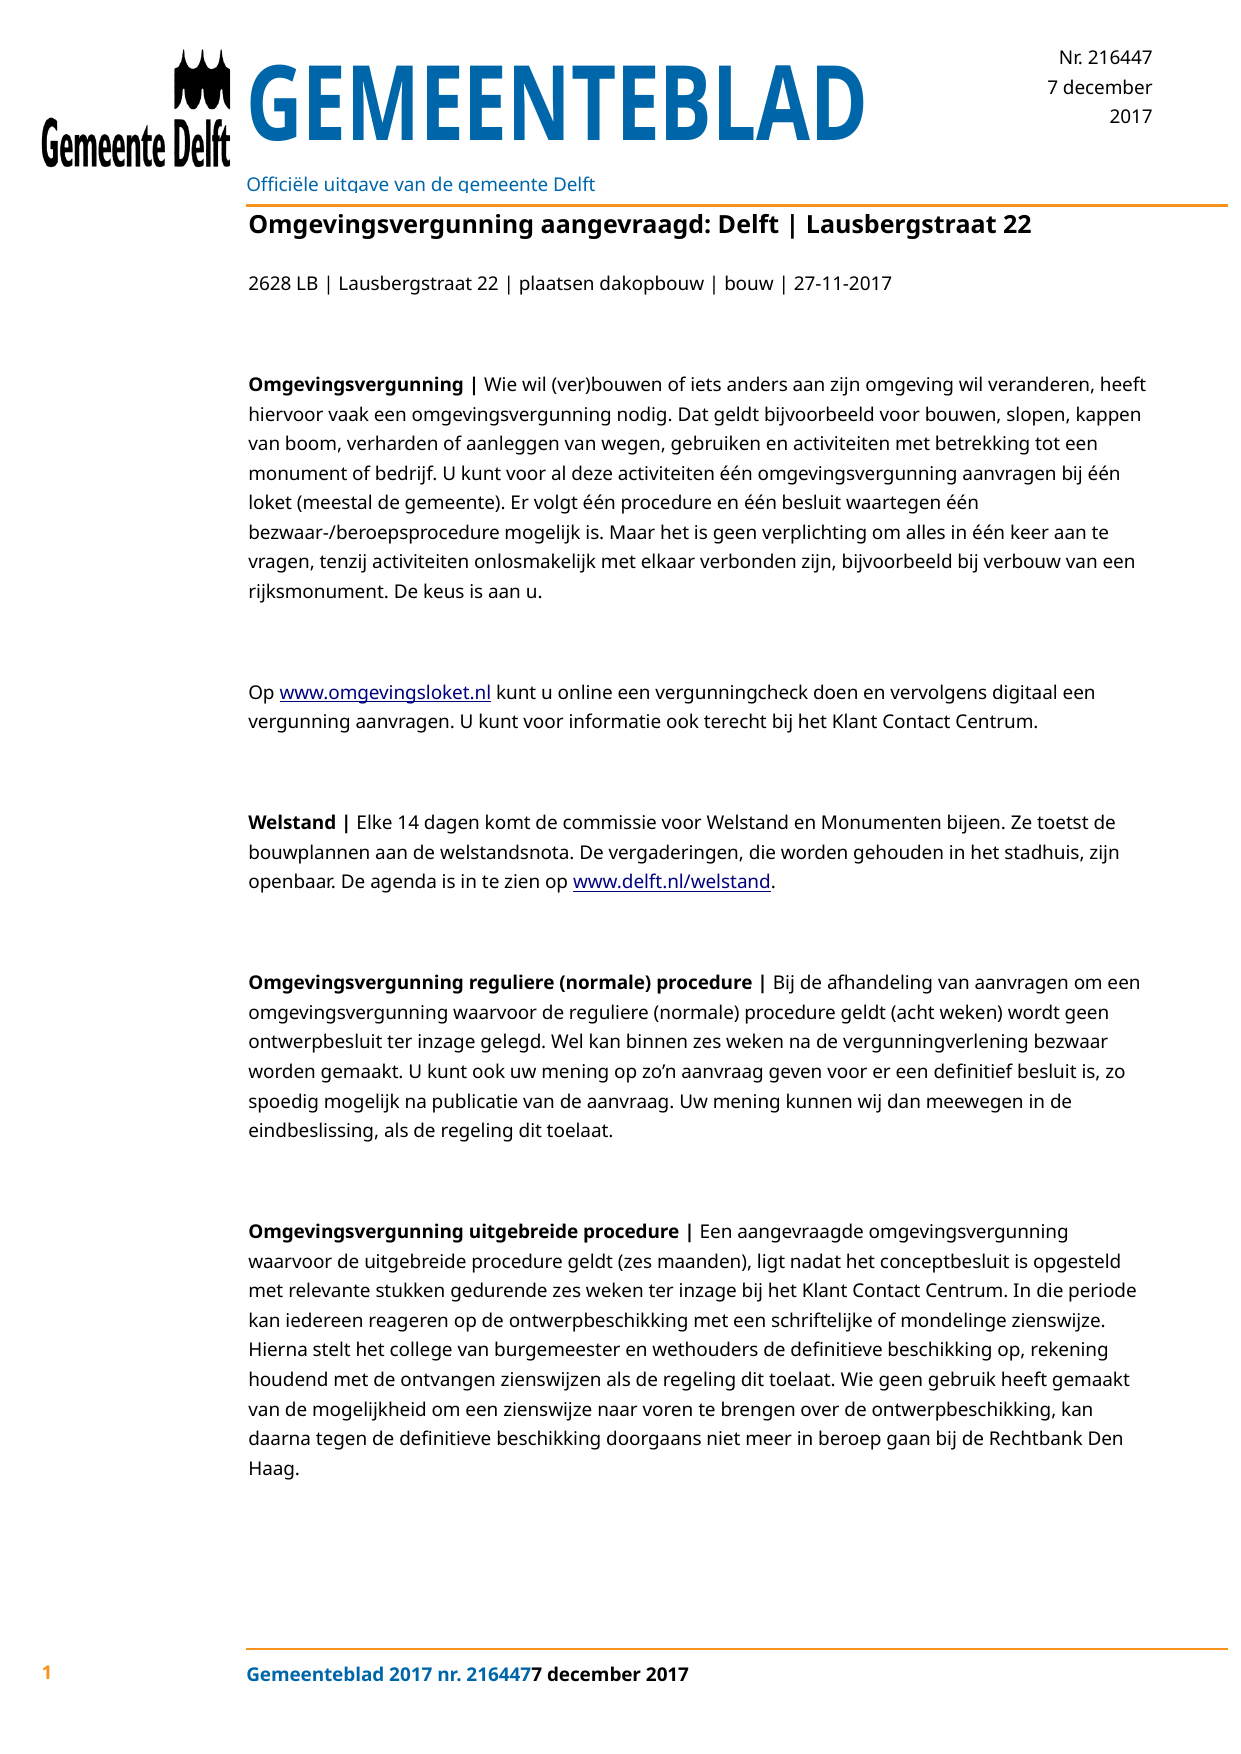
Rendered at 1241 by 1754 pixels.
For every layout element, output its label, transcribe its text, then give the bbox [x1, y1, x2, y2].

text Op www.omgevingsloket.nl kunt u online een vergunningcheck doen en vervolgens digitaal een vergunning aanvragen. U kunt voor informatie ook terecht bij het Klant Contact Centrum. [248, 679, 1152, 734]
text Welstand | Elke 14 dagen komt de commissie voor Welstand en Monumenten bijeen. Ze toetst de bouwplannen aan de welstandsnota. De vergaderingen, die worden gehouden in het stadhuis, zijn openbaar. De agenda is in te zien op www.delft.nl/welstand. [248, 809, 1152, 894]
text Omgevingsvergunning reguliere (normale) procedure | Bij de afhandeling van aanvragen om een omgevingsvergunning waarvoor de reguliere (normale) procedure geldt (acht weken) wordt geen ontwerpbesluit ter inzage gelegd. Wel kan binnen zes weken na de vergunningverlening bezwaar worden gemaakt. U kunt ook uw mening op zo’n aanvraag geven voor er een definitief besluit is, zo spoedig mogelijk na publicatie van de aanvraag. Uw mening kunnen wij dan meewegen in de eindbeslissing, als de regeling dit toelaat. [248, 969, 1152, 1143]
text Omgevingsvergunning | Wie wil (ver)bouwen of iets anders aan zijn omgeving wil veranderen, heeft hiervoor vaak een omgevingsvergunning nodig. Dat geldt bijvoorbeeld voor bouwen, slopen, kappen van boom, verharden of aanleggen van wegen, gebruiken en activiteiten met betrekking tot een monument of bedrijf. U kunt voor al deze activiteiten één omgevingsvergunning aanvragen bij één loket (meestal de gemeente). Er volgt één procedure en één besluit waartegen één bezwaar-/beroepsprocedure mogelijk is. Maar het is geen verplichting om alles in één keer aan te vragen, tenzij activiteiten onlosmakelijk met elkaar verbonden zijn, bijvoorbeeld bij verbouw van een rijksmonument. De keus is aan u. [248, 371, 1152, 604]
picture [41, 47, 231, 172]
text Omgevingsvergunning aangevraagd: Delft | Lausbergstraat 22 [248, 207, 1152, 241]
text Omgevingsvergunning uitgebreide procedure | Een aangevraagde omgevingsvergunning waarvoor de uitgebreide procedure geldt (zes maanden), ligt nadat het conceptbesluit is opgesteld met relevante stukken gedurende zes weken ter inzage bij het Klant Contact Centrum. In die periode kan iedereen reageren op de ontwerpbeschikking met een schriftelijke of mondelinge zienswijze. Hierna stelt het college van burgemeester en wethouders de definitieve beschikking op, rekening houdend met de ontvangen zienswijzen als de regeling dit toelaat. Wie geen gebruik heeft gemaakt van de mogelijkheid om een zienswijze naar voren te brengen over de ontwerpbeschikking, kan daarna tegen de definitieve beschikking doorgaans niet meer in beroep gaan bij de Rechtbank Den Haag. [248, 1218, 1152, 1481]
text 2628 LB | Lausbergstraat 22 | plaatsen dakopbouw | bouw | 27-11-2017 [248, 270, 1152, 296]
